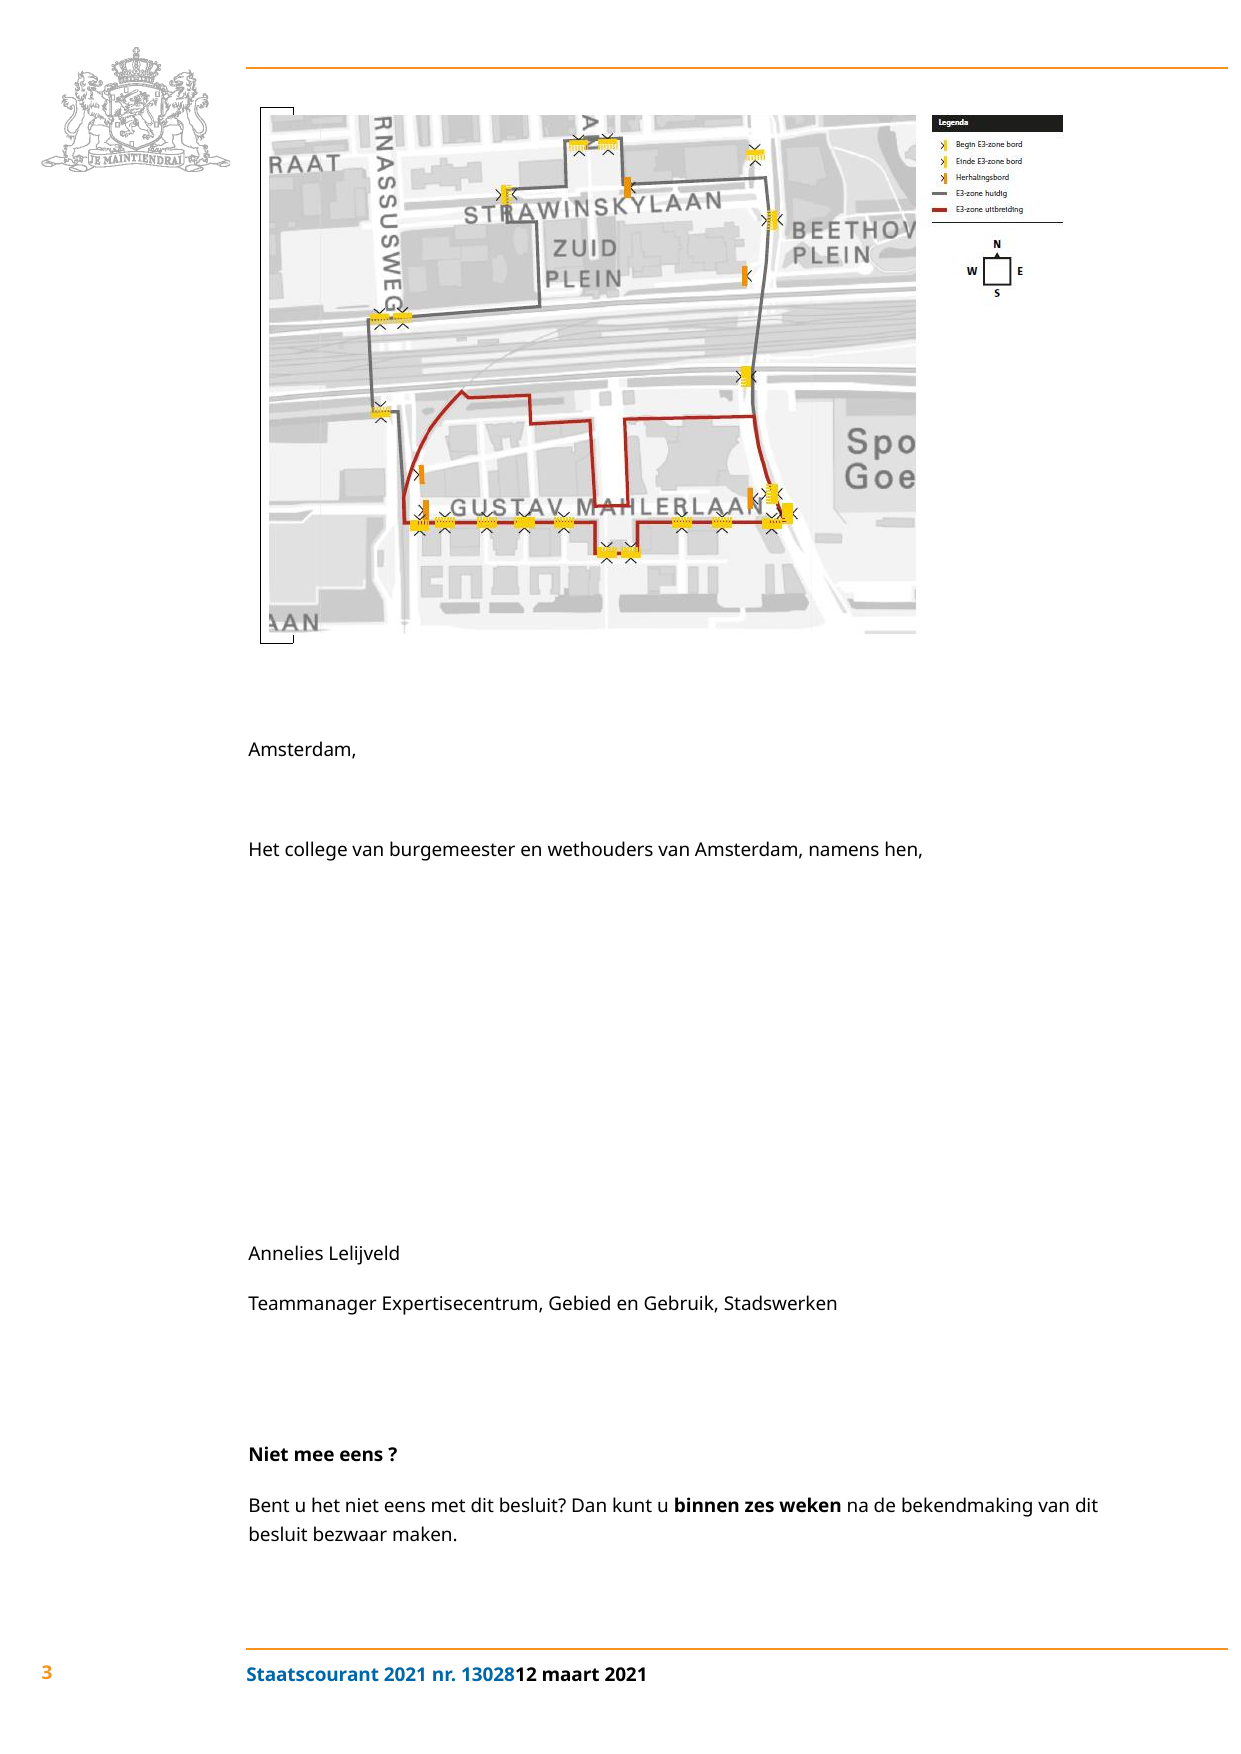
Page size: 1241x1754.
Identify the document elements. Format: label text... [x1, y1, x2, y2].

picture [268, 115, 1067, 635]
text Bent u het niet eens met dit besluit? Dan kunt u binnen zes weken na de bekendmaking van dit besluit bezwaar maken. [248, 1492, 1152, 1547]
text Het college van burgemeester en wethouders van Amsterdam, namens hen, [248, 837, 1152, 862]
text Teammanager Expertisecentrum, Gebied en Gebruik, Stadswerken [248, 1290, 1152, 1316]
text Annelies Lelijveld [248, 1240, 1152, 1266]
picture [41, 47, 231, 172]
text Amsterdam, [248, 736, 1152, 761]
text Niet mee eens ? [248, 1442, 1152, 1467]
